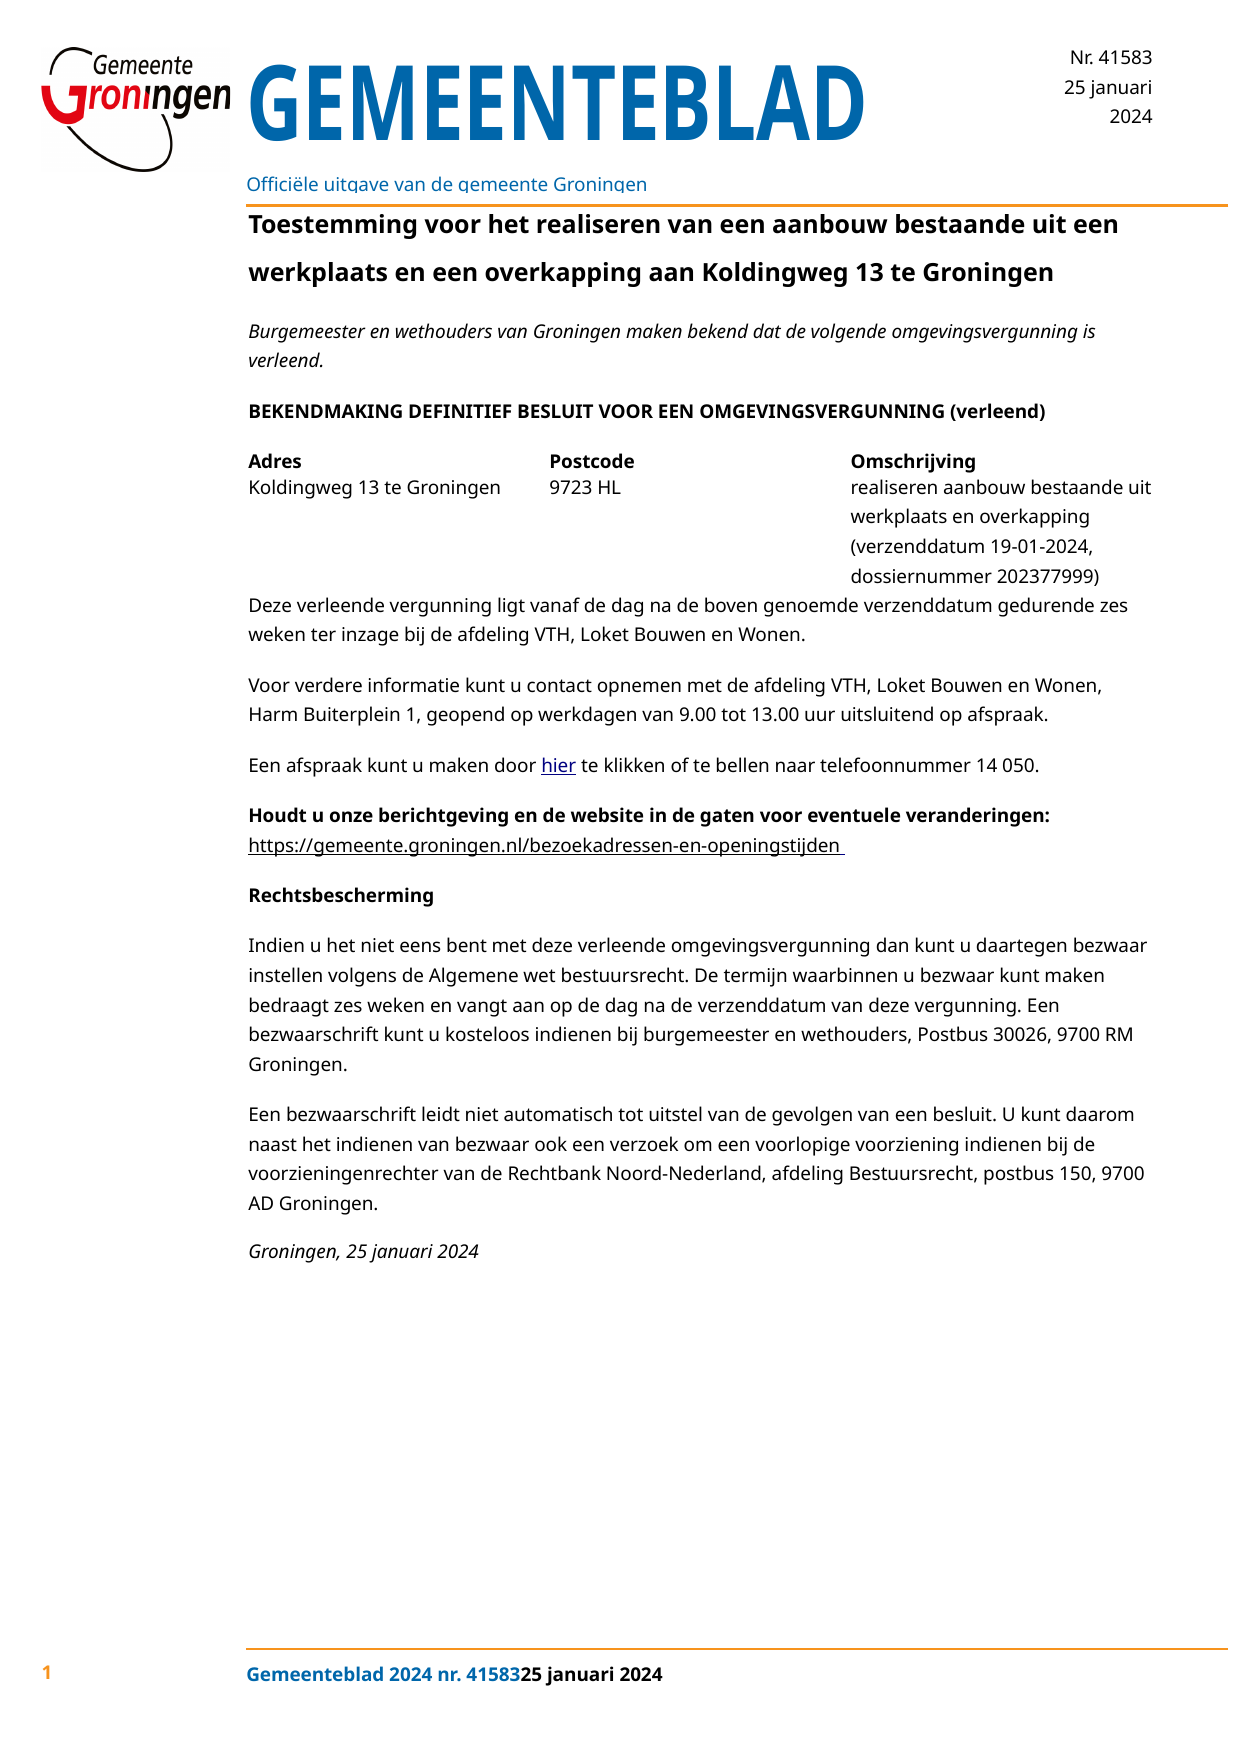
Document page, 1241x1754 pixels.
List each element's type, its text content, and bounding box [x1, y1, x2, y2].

text Deze verleende vergunning ligt vanaf de dag na de boven genoemde verzenddatum gedurende zes weken ter inzage bij de afdeling VTH, Loket Bouwen en Wonen. [248, 592, 1152, 647]
table_cell realiseren aanbouw bestaande uit werkplaats en overkapping (verzenddatum 19-01-2024, dossiernummer 202377999) [850, 474, 1152, 589]
picture [41, 47, 231, 172]
text Burgemeester en wethouders van Groningen maken bekend dat de volgende omgevingsvergunning is verleend. [248, 318, 1152, 373]
table_header Postcode [549, 449, 850, 474]
text Indien u het niet eens bent met deze verleende omgevingsvergunning dan kunt u daartegen bezwaar instellen volgens de Algemene wet bestuursrecht. De termijn waarbinnen u bezwaar kunt maken bedraagt zes weken en vangt aan op de dag na de verzenddatum van deze vergunning. Een bezwaarschrift kunt u kosteloos indienen bij burgemeester en wethouders, Postbus 30026, 9700 RM Groningen. [248, 933, 1152, 1077]
text Houdt u onze berichtgeving en de website in de gaten voor eventuele veranderingen: https://gemeente.groningen.nl/bezoekadressen-en-openingstijden [248, 802, 1152, 858]
text Een afspraak kunt u maken door hier te klikken of te bellen naar telefoonnummer 14 050. [248, 752, 1152, 778]
text Een bezwaarschrift leidt niet automatisch tot uitstel van de gevolgen van een besluit. U kunt daarom naast het indienen van bezwaar ook een verzoek om een voorlopige voorziening indienen bij de voorzieningenrechter van de Rechtbank Noord-Nederland, afdeling Bestuursrecht, postbus 150, 9700 AD Groningen. [248, 1101, 1152, 1216]
table_header Adres [248, 449, 549, 474]
text BEKENDMAKING DEFINITIEF BESLUIT VOOR EEN OMGEVINGSVERGUNNING (verleend) [248, 398, 1152, 424]
text Voor verdere informatie kunt u contact opnemen met de afdeling VTH, Loket Bouwen en Wonen, Harm Buiterplein 1, geopend op werkdagen van 9.00 tot 13.00 uur uitsluitend op afspraak. [248, 672, 1152, 727]
table_header Omschrijving [850, 449, 1152, 474]
text Toestemming voor het realiseren van een aanbouw bestaande uit een werkplaats en een overkapping aan Koldingweg 13 te Groningen [248, 207, 1152, 288]
table_cell 9723 HL [549, 474, 850, 589]
text Groningen, 25 januari 2024 [248, 1238, 1152, 1264]
table_cell Koldingweg 13 te Groningen [248, 474, 549, 589]
text Rechtsbescherming [248, 882, 1152, 908]
